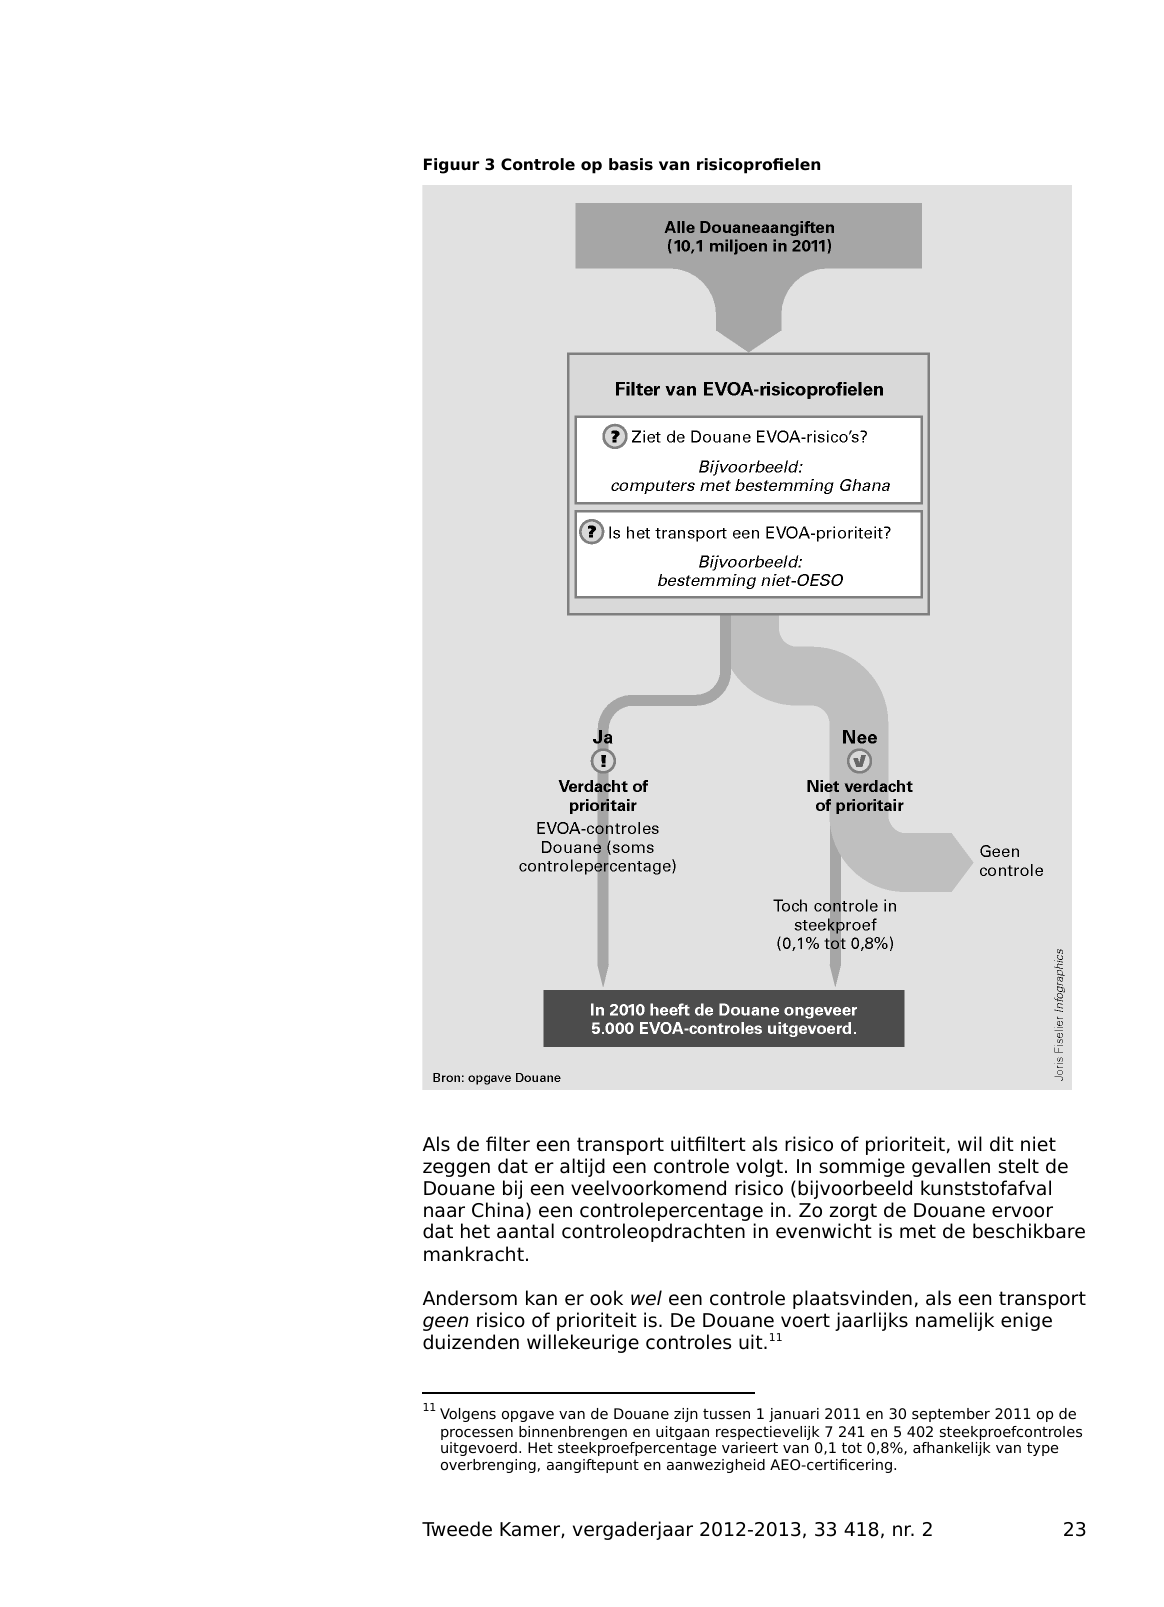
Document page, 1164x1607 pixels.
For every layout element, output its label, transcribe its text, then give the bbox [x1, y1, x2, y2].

picture [422, 185, 1072, 1090]
text Als de filter een transport uitfiltert als risico of prioriteit, wil dit niet zeggen dat er altijd een controle volgt. In sommige gevallen stelt de Douane bij een veelvoorkomend risico (bijvoorbeeld kunststofafval naar China) een controlepercentage in. Zo zorgt de Douane ervoor dat het aantal controleopdrachten in evenwicht is met de beschikbare mankracht. [422, 1133, 1087, 1265]
text Andersom kan er ook wel een controle plaatsvinden, als een transport geen risico of prioriteit is. De Douane voert jaarlijks namelijk enige duizenden willekeurige controles uit. [422, 1288, 1087, 1353]
text Volgens opgave van de Douane zijn tussen 1 januari 2011 en 30 september 2011 op de processen binnenbrengen en uitgaan respectievelijk 7 241 en 5 402 steekproefcontroles uitgevoerd. Het steekproefpercentage varieert van 0,1 tot 0,8%, afhankelijk van type overbrenging, aangiftepunt en aanwezigheid AEO-certificering. [422, 1402, 1087, 1474]
text Figuur 3 Controle op basis van risicoprofielen [422, 156, 1072, 174]
